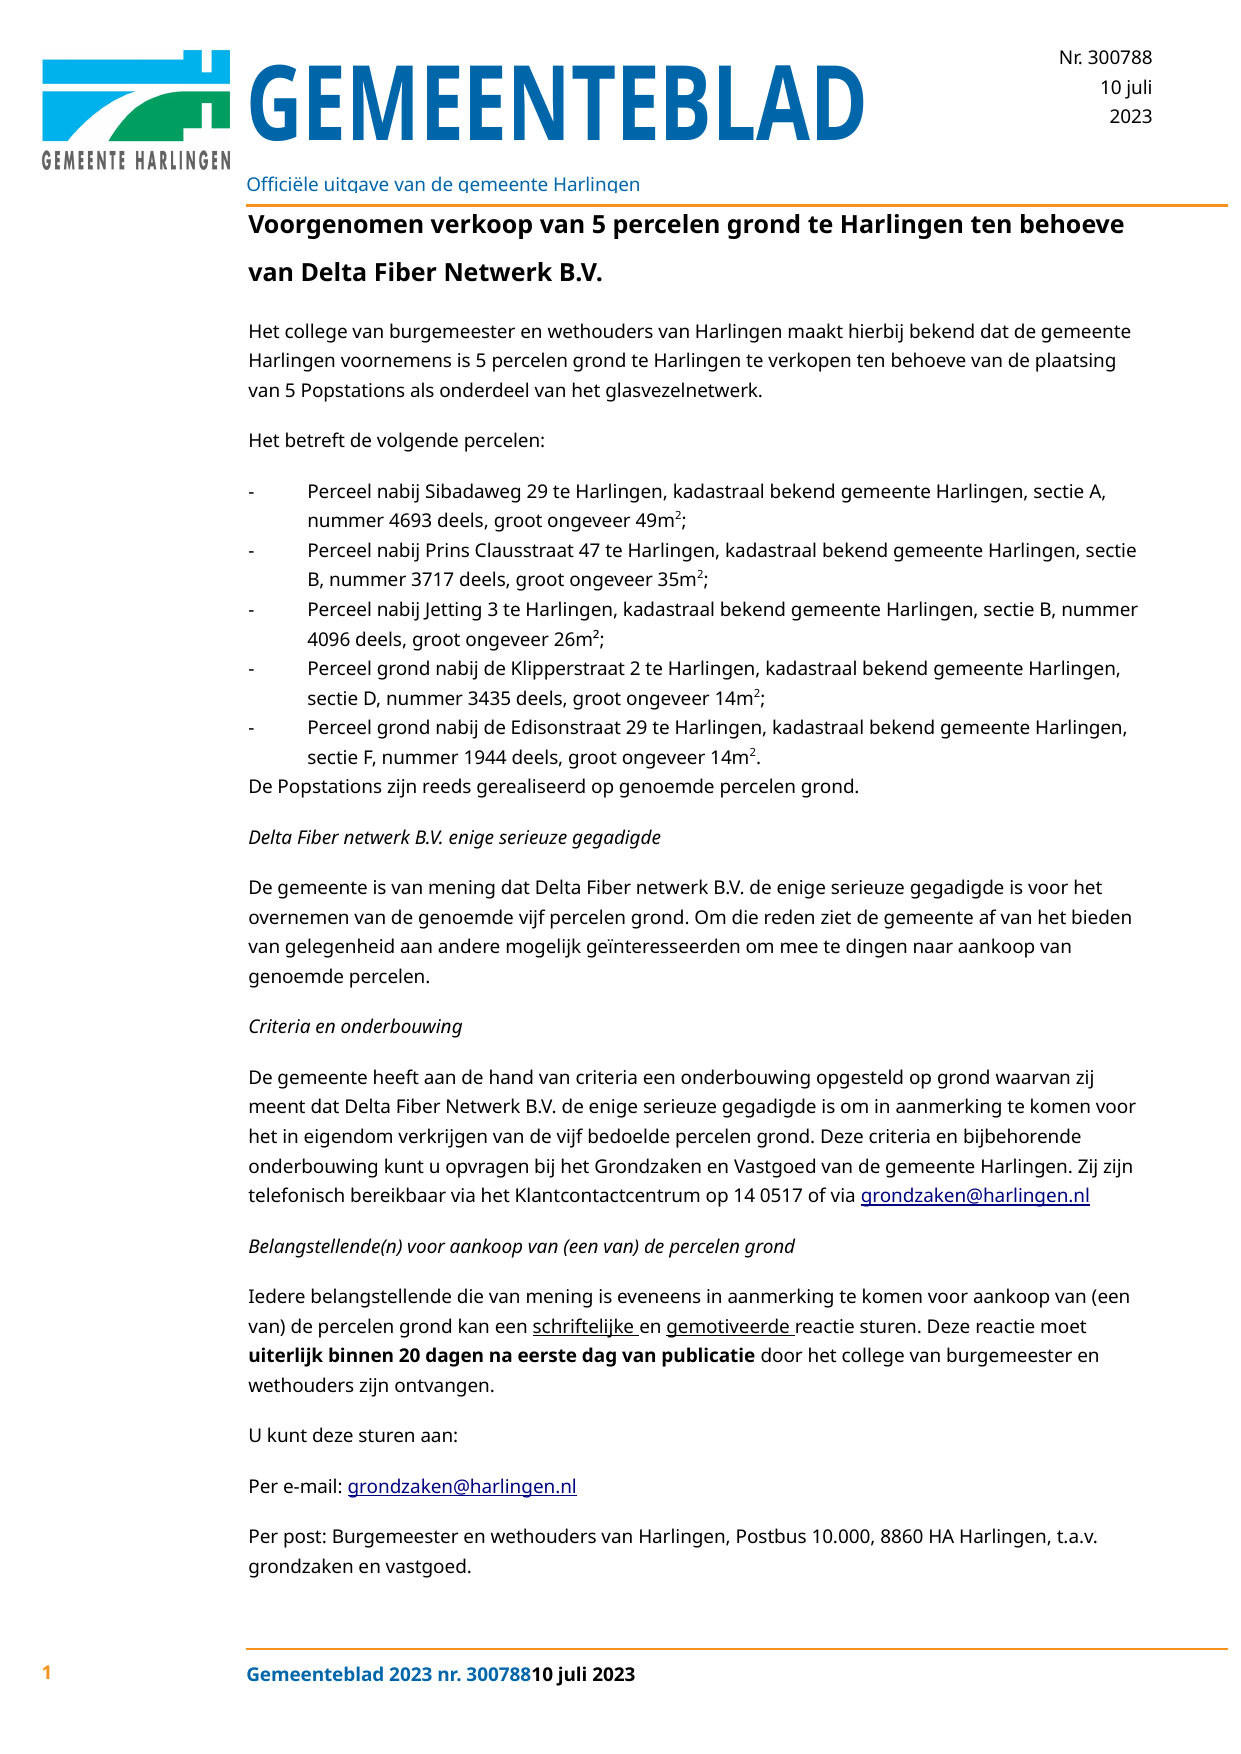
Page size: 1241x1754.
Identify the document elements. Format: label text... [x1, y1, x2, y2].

text Per e-mail: grondzaken@harlingen.nl [248, 1473, 1152, 1499]
picture [41, 47, 231, 172]
text Het college van burgemeester en wethouders van Harlingen maakt hierbij bekend dat de gemeente Harlingen voornemens is 5 percelen grond te Harlingen te verkopen ten behoeve van de plaatsing van 5 Popstations als onderdeel van het glasvezelnetwerk. [248, 318, 1152, 403]
list Perceel nabij Prins Clausstraat 47 te Harlingen, kadastraal bekend gemeente Harlingen, sectie B, nummer 3717 deels, groot ongeveer 35m2; [248, 537, 1152, 592]
list Perceel grond nabij de Edisonstraat 29 te Harlingen, kadastraal bekend gemeente Harlingen, sectie F, nummer 1944 deels, groot ongeveer 14m2. [248, 714, 1152, 770]
text De gemeente is van mening dat Delta Fiber netwerk B.V. de enige serieuze gegadigde is voor het overnemen van de genoemde vijf percelen grond. Om die reden ziet de gemeente af van het bieden van gelegenheid aan andere mogelijk geïnteresseerden om mee te dingen naar aankoop van genoemde percelen. [248, 874, 1152, 989]
text Voorgenomen verkoop van 5 percelen grond te Harlingen ten behoeve van Delta Fiber Netwerk B.V. [248, 207, 1152, 288]
text De gemeente heeft aan de hand van criteria een onderbouwing opgesteld op grond waarvan zij meent dat Delta Fiber Netwerk B.V. de enige serieuze gegadigde is om in aanmerking te komen voor het in eigendom verkrijgen van de vijf bedoelde percelen grond. Deze criteria en bijbehorende onderbouwing kunt u opvragen bij het Grondzaken en Vastgoed van de gemeente Harlingen. Zij zijn telefonisch bereikbaar via het Klantcontactcentrum op 14 0517 of via grondzaken@harlingen.nl [248, 1064, 1152, 1208]
text Delta Fiber netwerk B.V. enige serieuze gegadigde [248, 824, 1152, 850]
list Perceel grond nabij de Klipperstraat 2 te Harlingen, kadastraal bekend gemeente Harlingen, sectie D, nummer 3435 deels, groot ongeveer 14m2; [248, 655, 1152, 711]
text U kunt deze sturen aan: [248, 1422, 1152, 1448]
list Perceel nabij Jetting 3 te Harlingen, kadastraal bekend gemeente Harlingen, sectie B, nummer 4096 deels, groot ongeveer 26m²; [248, 596, 1152, 652]
text Per post: Burgemeester en wethouders van Harlingen, Postbus 10.000, 8860 HA Harlingen, t.a.v. grondzaken en vastgoed. [248, 1523, 1152, 1579]
text Belangstellende(n) voor aankoop van (een van) de percelen grond [248, 1233, 1152, 1259]
text Criteria en onderbouwing [248, 1014, 1152, 1039]
text Iedere belangstellende die van mening is eveneens in aanmerking te komen voor aankoop van (een van) de percelen grond kan een schriftelijke en gemotiveerde reactie sturen. Deze reactie moet uiterlijk binnen 20 dagen na eerste dag van publicatie door het college van burgemeester en wethouders zijn ontvangen. [248, 1283, 1152, 1398]
text Het betreft de volgende percelen: [248, 427, 1152, 453]
list Perceel nabij Sibadaweg 29 te Harlingen, kadastraal bekend gemeente Harlingen, sectie A, nummer 4693 deels, groot ongeveer 49m2; [248, 478, 1152, 533]
text De Popstations zijn reeds gerealiseerd op genoemde percelen grond. [248, 774, 1152, 799]
